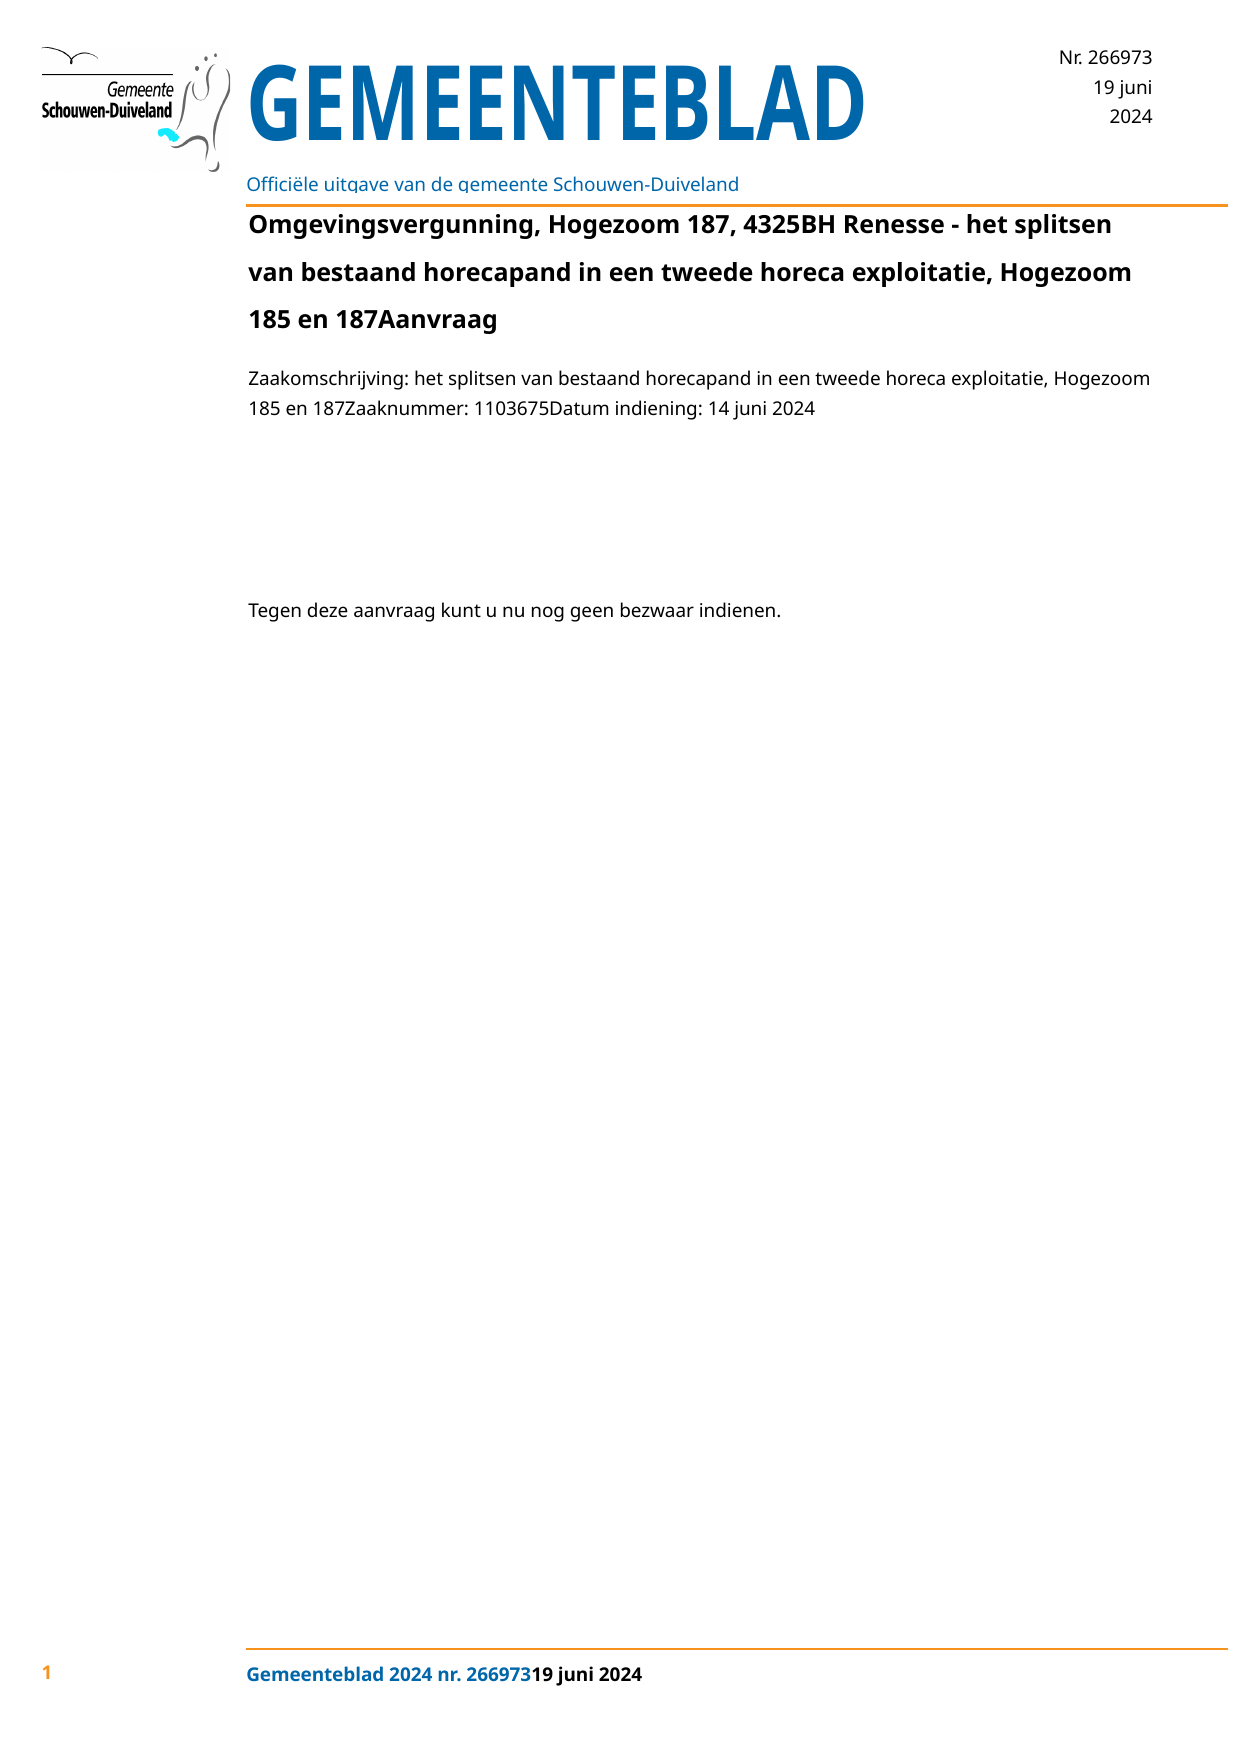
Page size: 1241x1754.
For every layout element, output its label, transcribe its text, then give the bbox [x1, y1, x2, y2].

text Tegen deze aanvraag kunt u nu nog geen bezwaar indienen. [248, 597, 1152, 622]
text Zaakomschrijving: het splitsen van bestaand horecapand in een tweede horeca exploitatie, Hogezoom 185 en 187Zaaknummer: 1103675Datum indiening: 14 juni 2024 [248, 366, 1152, 421]
text Omgevingsvergunning, Hogezoom 187, 4325BH Renesse - het splitsen van bestaand horecapand in een tweede horeca exploitatie, Hogezoom 185 en 187Aanvraag [248, 207, 1152, 336]
picture [41, 47, 231, 172]
